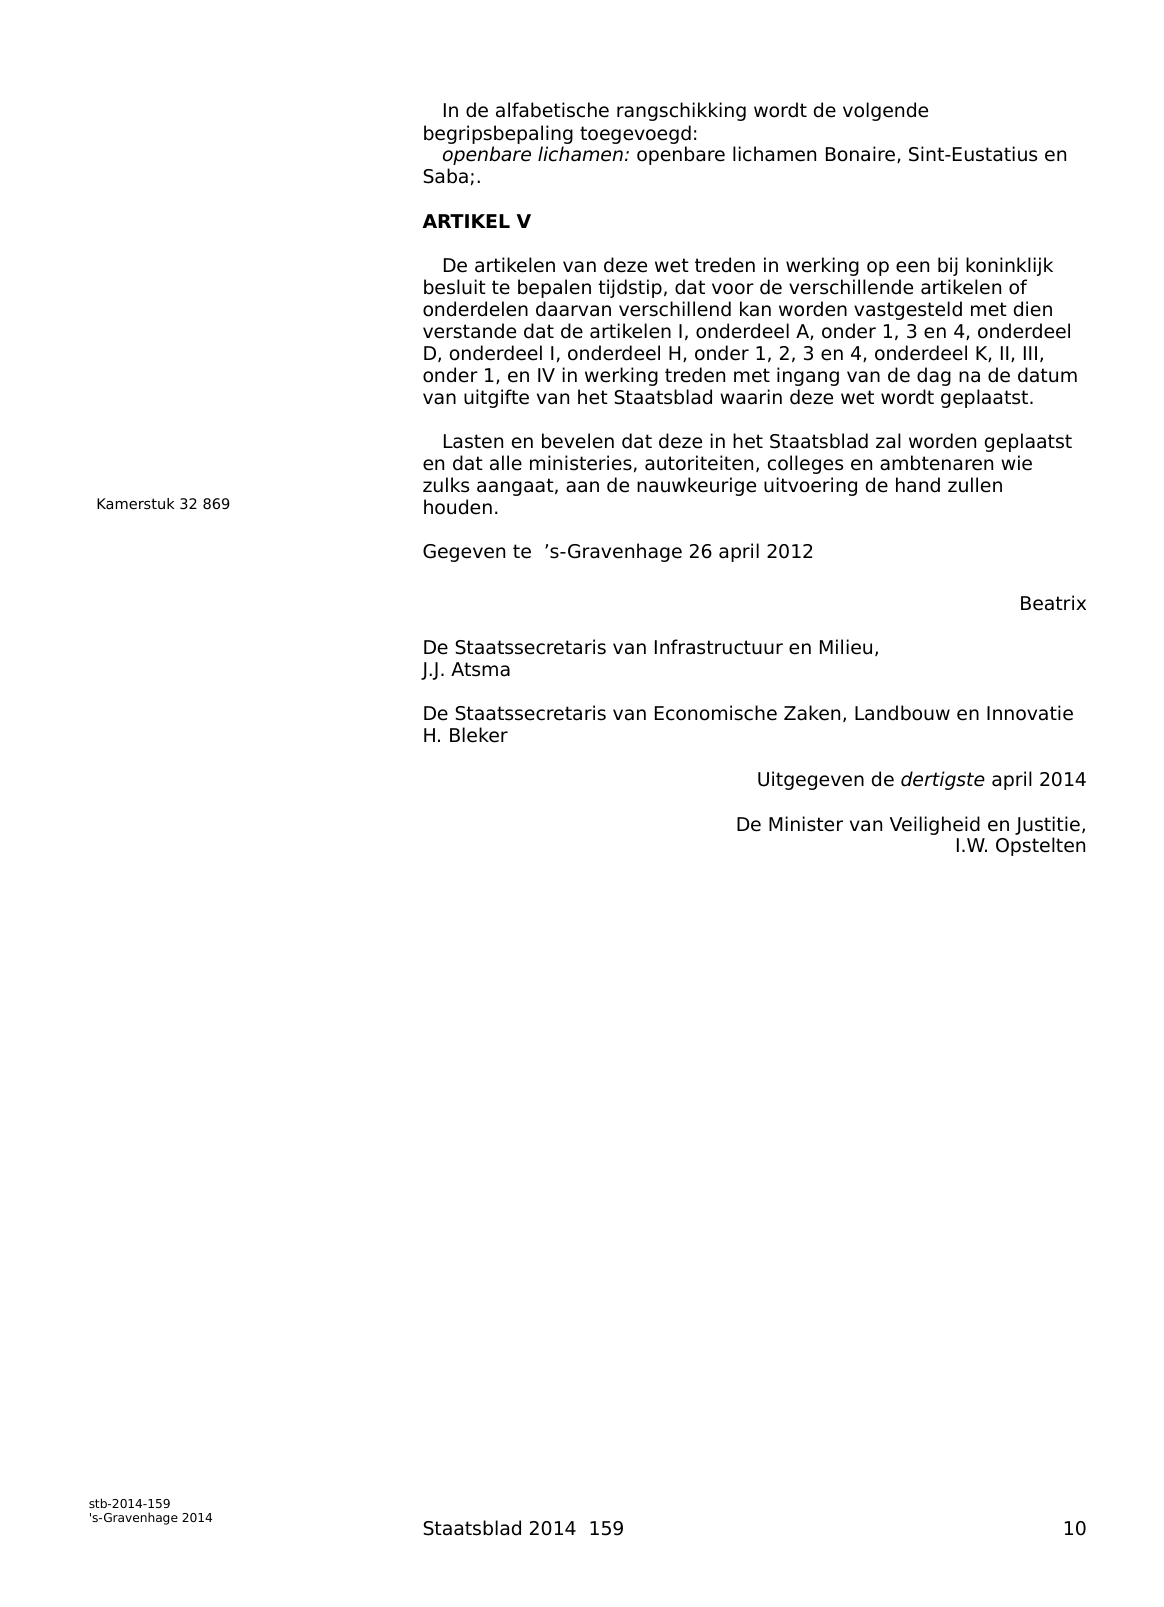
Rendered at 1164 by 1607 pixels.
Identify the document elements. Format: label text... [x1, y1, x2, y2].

text De Minister van Veiligheid en Justitie, I.W. Opstelten [422, 813, 1087, 857]
text openbare lichamen: openbare lichamen Bonaire, Sint-Eustatius en Saba;. [422, 144, 1087, 188]
subtitle ARTIKEL V [422, 211, 1087, 232]
text 's-Gravenhage 2014 [88, 1511, 323, 1525]
text In de alfabetische rangschikking wordt de volgende begripsbepaling toegevoegd: [422, 100, 1087, 144]
text De artikelen van deze wet treden in werking op een bij koninklijk besluit te bepalen tijdstip, dat voor de verschillende artikelen of onderdelen daarvan verschillend kan worden vastgesteld met dien verstande dat de artikelen I, onderdeel A, onder 1, 3 en 4, onderdeel D, onderdeel I, onderdeel H, onder 1, 2, 3 en 4, onderdeel K, II, III, onder 1, en IV in werking treden met ingang van de dag na de datum van uitgifte van het Staatsblad waarin deze wet wordt geplaatst. [422, 255, 1087, 408]
text De Staatssecretaris van Infrastructuur en Milieu, J.J. Atsma [422, 637, 1087, 681]
text Kamerstuk 32 869 [77, 496, 396, 513]
text Gegeven te ’s-Gravenhage 26 april 2012 [422, 541, 1087, 563]
text De Staatssecretaris van Economische Zaken, Landbouw en Innovatie H. Bleker [422, 703, 1087, 747]
text stb-2014-159 [88, 1497, 323, 1511]
text Beatrix [422, 593, 1087, 615]
text Uitgegeven de dertigste april 2014 [422, 769, 1087, 791]
text Lasten en bevelen dat deze in het Staatsblad zal worden geplaatst en dat alle ministeries, autoriteiten, colleges en ambtenaren wie zulks aangaat, aan de nauwkeurige uitvoering de hand zullen houden. [422, 431, 1087, 519]
